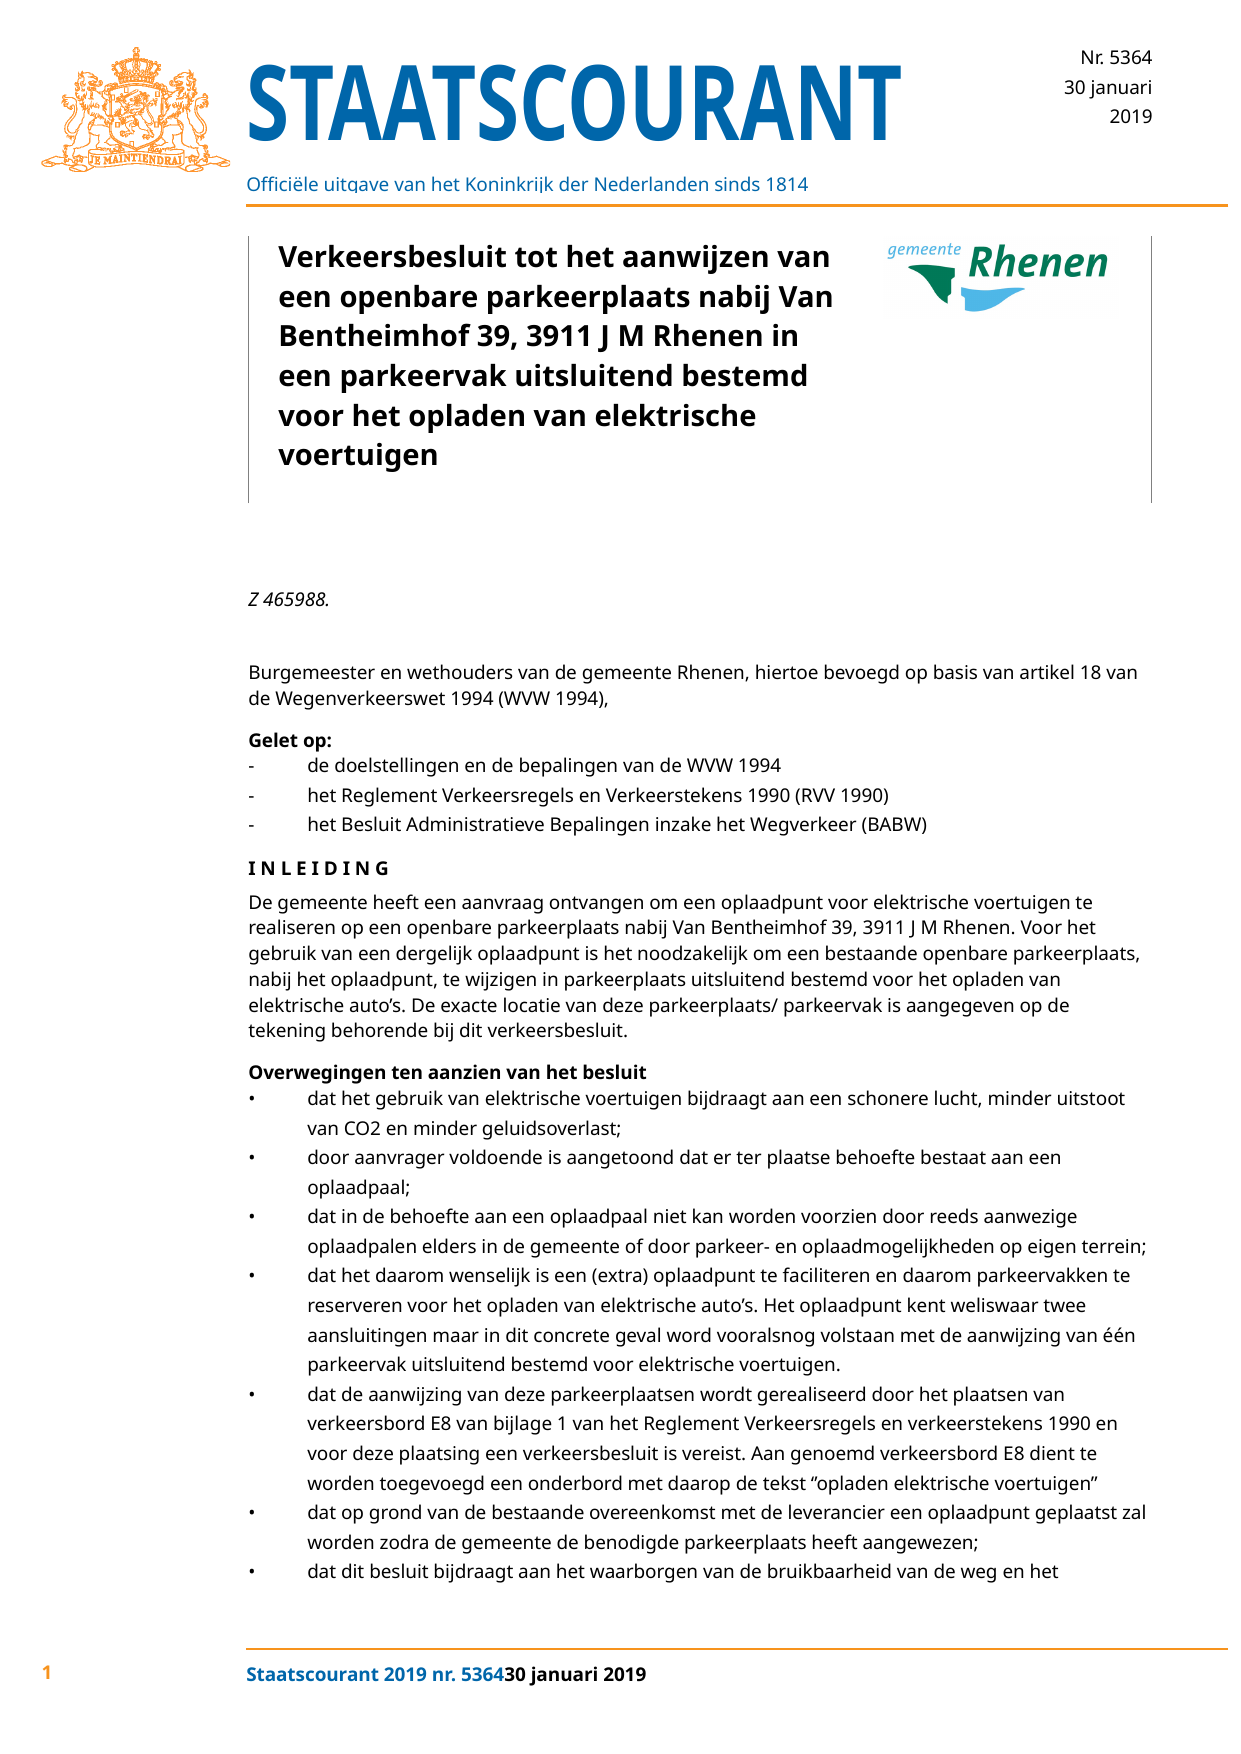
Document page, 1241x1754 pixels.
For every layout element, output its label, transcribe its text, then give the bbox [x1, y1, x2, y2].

list dat op grond van de bestaande overeenkomst met de leverancier een oplaadpunt geplaatst zal worden zodra de gemeente de benodigde parkeerplaats heeft aangewezen; [248, 1499, 1152, 1554]
list dat dit besluit bijdraagt aan het waarborgen van de bruikbaarheid van de weg en het [248, 1558, 1152, 1584]
list dat in de behoefte aan een oplaadpaal niet kan worden voorzien door reeds aanwezige oplaadpalen elders in de gemeente of door parkeer- en oplaadmogelijkheden op eigen terrein; [248, 1203, 1152, 1259]
text Burgemeester en wethouders van de gemeente Rhenen, hiertoe bevoegd op basis van artikel 18 van de Wegenverkeerswet 1994 (WVW 1994), [248, 659, 1152, 711]
text I N L E I D I N G [248, 855, 1152, 881]
text De gemeente heeft een aanvraag ontvangen om een oplaadpunt voor elektrische voertuigen te realiseren op een openbare parkeerplaats nabij Van Bentheimhof 39, 3911 J M Rhenen. Voor het gebruik van een dergelijk oplaadpunt is het noodzakelijk om een bestaande openbare parkeerplaats, nabij het oplaadpunt, te wijzigen in parkeerplaats uitsluitend bestemd voor het opladen van elektrische auto’s. De exacte locatie van deze parkeerplaats/ parkeervak is aangegeven op de tekening behorende bij dit verkeersbesluit. [248, 889, 1152, 1043]
table_header Verkeersbesluit tot het aanwijzen van een openbare parkeerplaats nabij Van Bentheimhof 39, 3911 J M Rhenen in een parkeervak uitsluitend bestemd voor het opladen van elektrische voertuigen [249, 236, 850, 503]
list door aanvrager voldoende is aangetoond dat er ter plaatse behoefte bestaat aan een oplaadpaal; [248, 1144, 1152, 1199]
picture [882, 236, 1119, 319]
text Gelet op: [248, 727, 1152, 752]
list dat het daarom wenselijk is een (extra) oplaadpunt te faciliteren en daarom parkeervakken te reserveren voor het opladen van elektrische auto’s. Het oplaadpunt kent weliswaar twee aansluitingen maar in dit concrete geval word vooralsnog volstaan met de aanwijzing van één parkeervak uitsluitend bestemd voor elektrische voertuigen. [248, 1263, 1152, 1377]
picture [41, 47, 231, 172]
list dat de aanwijzing van deze parkeerplaatsen wordt gerealiseerd door het plaatsen van verkeersbord E8 van bijlage 1 van het Reglement Verkeersregels en verkeerstekens 1990 en voor deze plaatsing een verkeersbesluit is vereist. Aan genoemd verkeersbord E8 dient te worden toegevoegd een onderbord met daarop de tekst ‘’opladen elektrische voertuigen’’ [248, 1381, 1152, 1495]
list het Reglement Verkeersregels en Verkeerstekens 1990 (RVV 1990) [248, 782, 1152, 808]
text Z 465988. [248, 586, 1152, 612]
list het Besluit Administratieve Bepalingen inzake het Wegverkeer (BABW) [248, 812, 1152, 837]
text Overwegingen ten aanzien van het besluit [248, 1059, 1152, 1085]
list de doelstellingen en de bepalingen van de WVW 1994 [248, 752, 1152, 778]
table_header [850, 236, 1151, 503]
list dat het gebruik van elektrische voertuigen bijdraagt aan een schonere lucht, minder uitstoot van CO2 en minder geluidsoverlast; [248, 1085, 1152, 1140]
